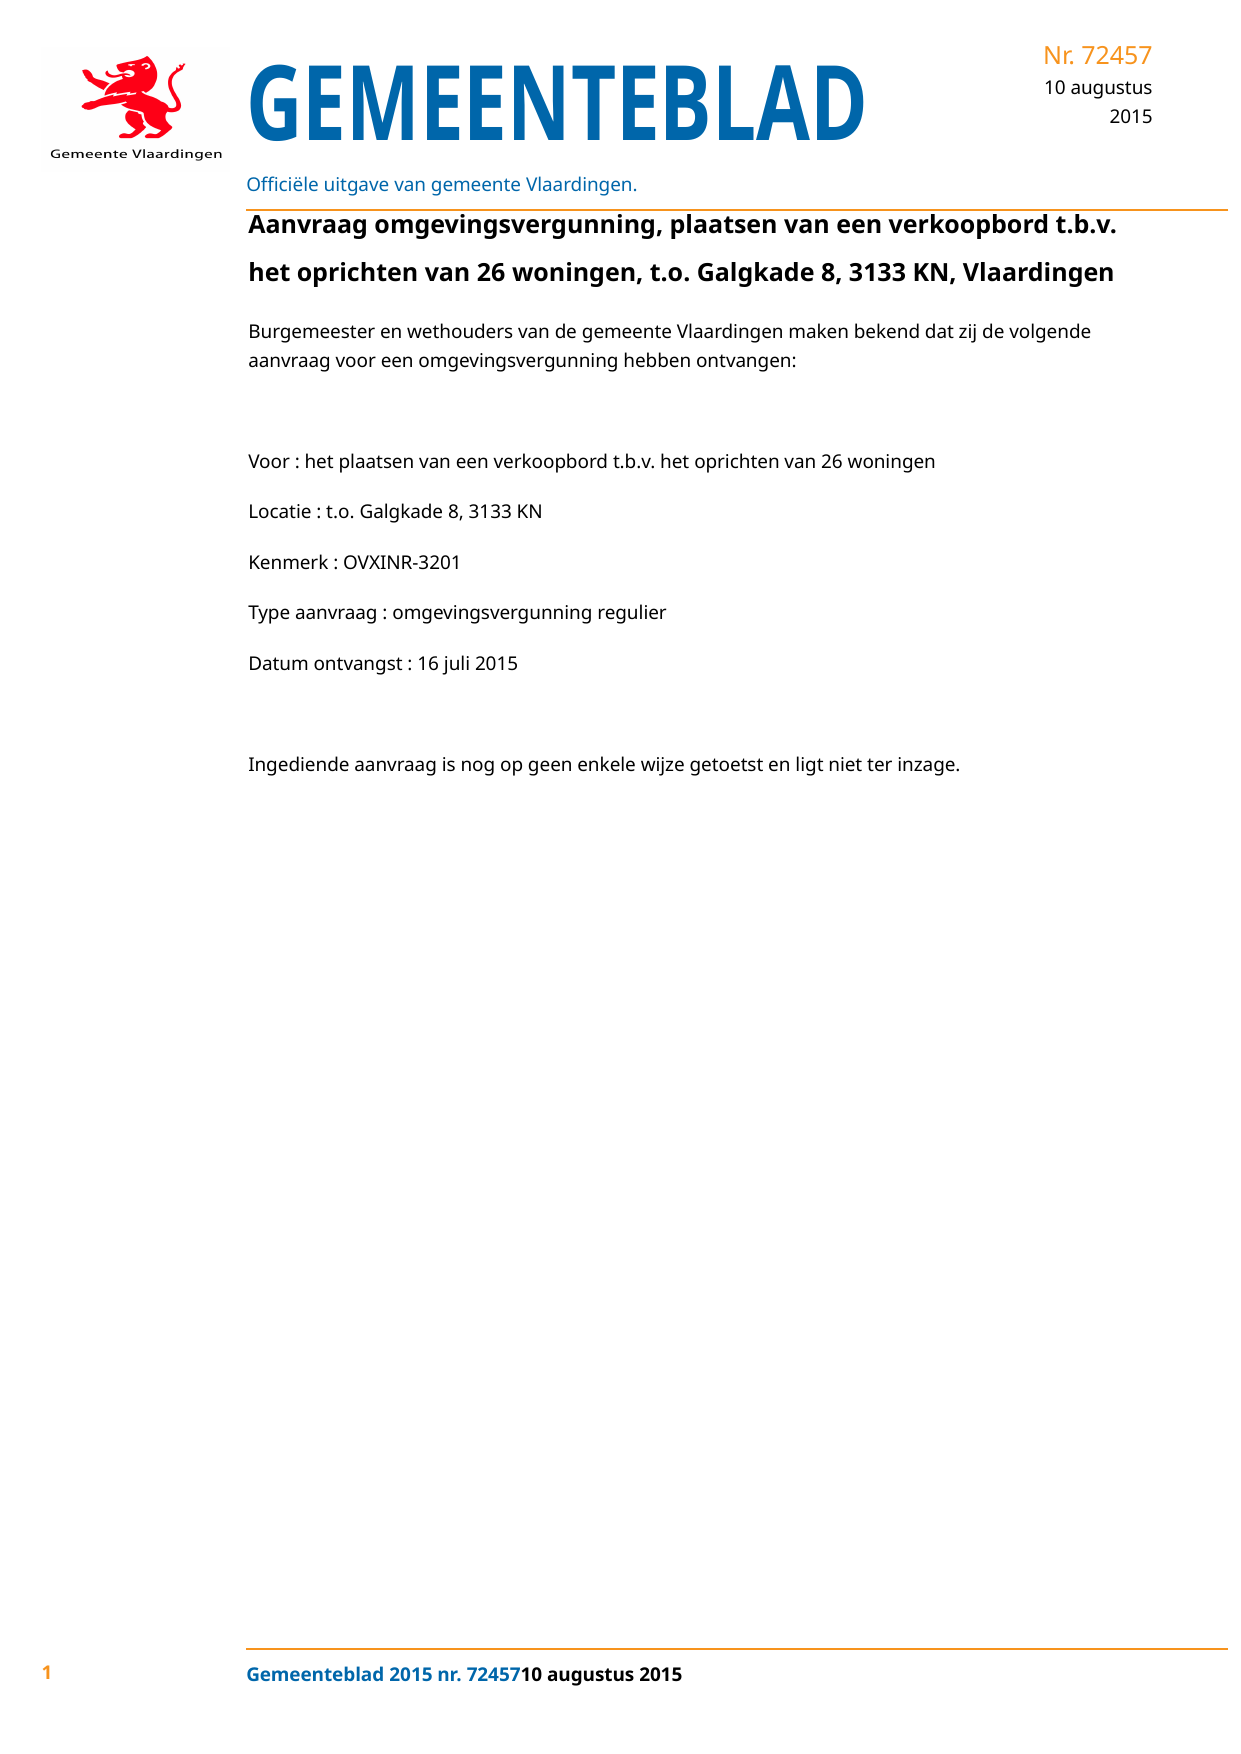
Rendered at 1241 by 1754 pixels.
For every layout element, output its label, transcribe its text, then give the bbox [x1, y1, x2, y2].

text Kenmerk : OVXINR-3201 [248, 549, 1152, 575]
text Ingediende aanvraag is nog op geen enkele wijze getoetst en ligt niet ter inzage. [248, 751, 1152, 777]
text Locatie : t.o. Galgkade 8, 3133 KN [248, 499, 1152, 524]
text Type aanvraag : omgevingsvergunning regulier [248, 599, 1152, 625]
picture [41, 47, 231, 172]
text Datum ontvangst : 16 juli 2015 [248, 650, 1152, 676]
text Voor : het plaatsen van een verkoopbord t.b.v. het oprichten van 26 woningen [248, 448, 1152, 474]
text Burgemeester en wethouders van de gemeente Vlaardingen maken bekend dat zij de volgende aanvraag voor een omgevingsvergunning hebben ontvangen: [248, 318, 1152, 373]
text Aanvraag omgevingsvergunning, plaatsen van een verkoopbord t.b.v. het oprichten van 26 woningen, t.o. Galgkade 8, 3133 KN, Vlaardingen [248, 211, 1152, 288]
